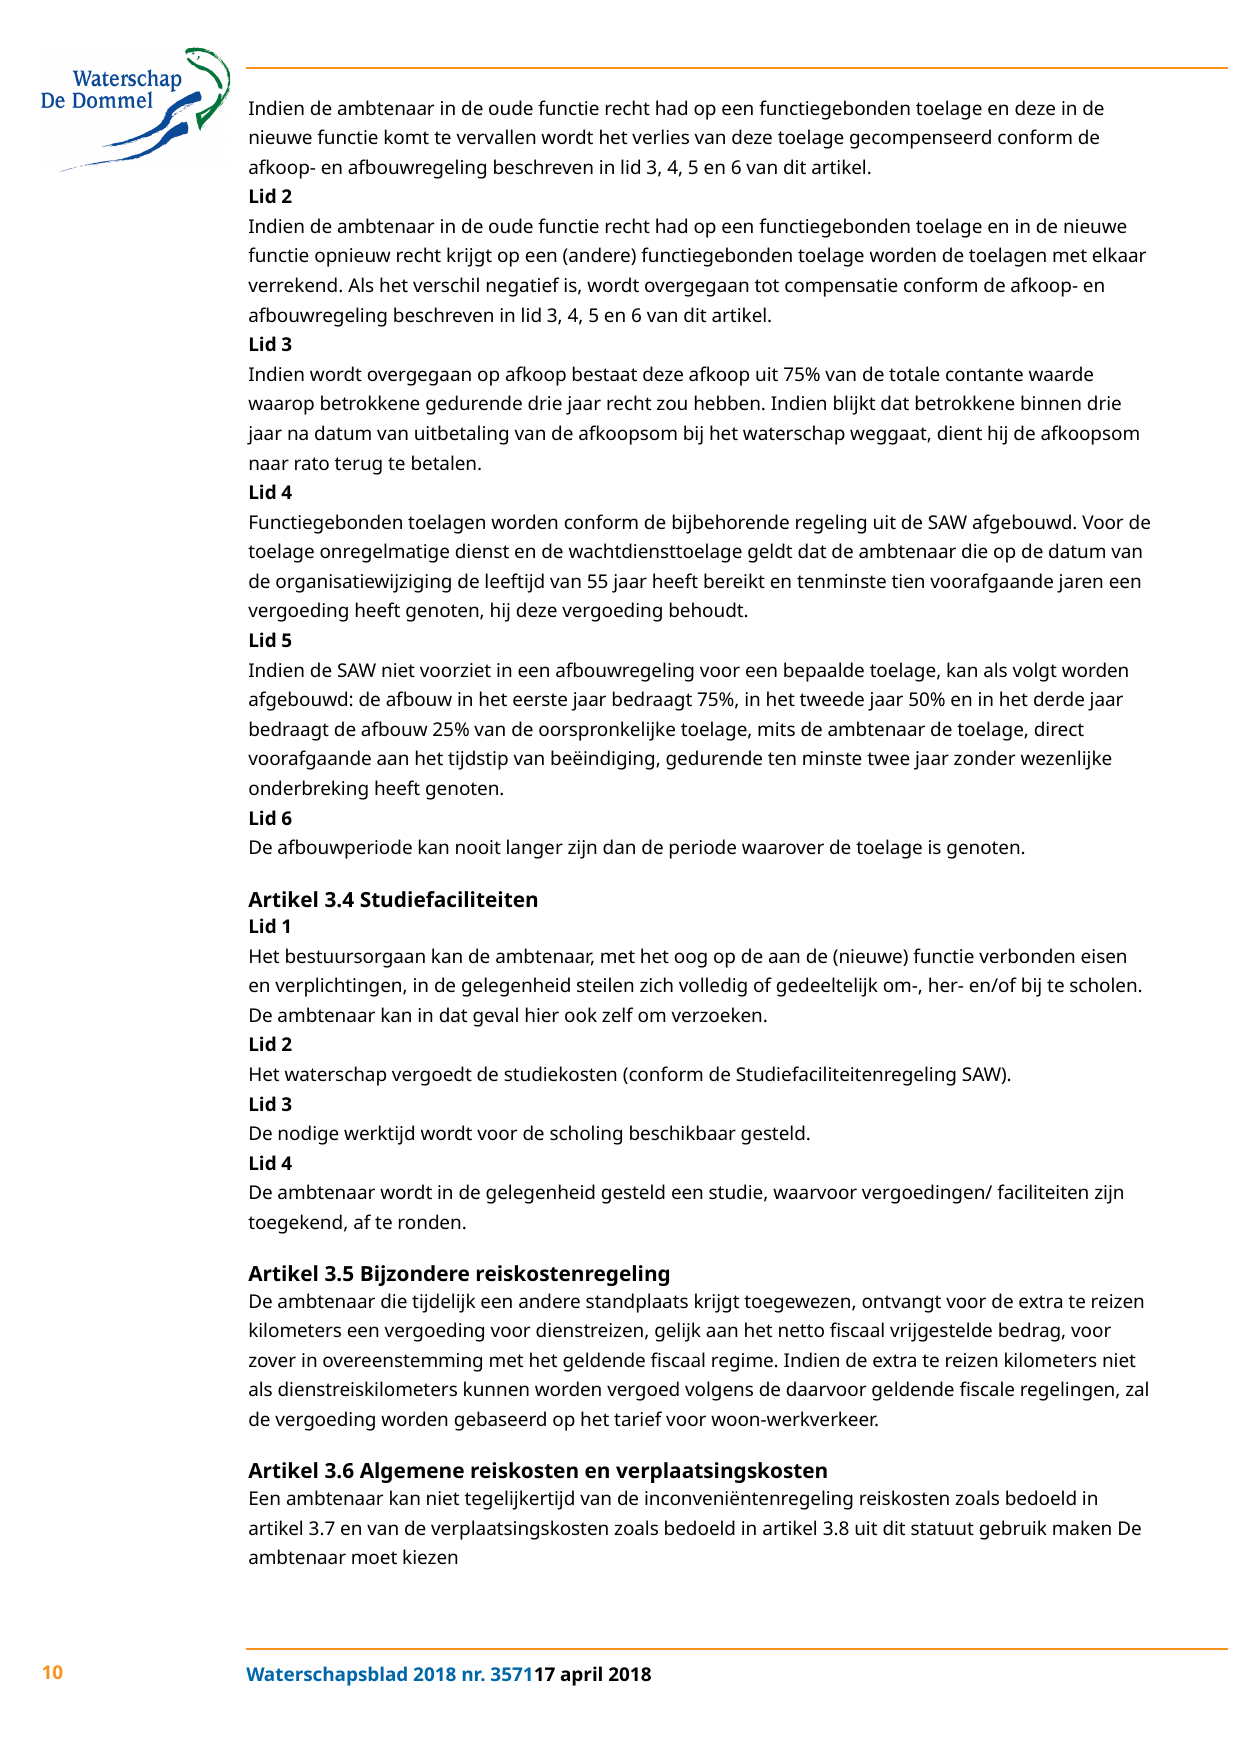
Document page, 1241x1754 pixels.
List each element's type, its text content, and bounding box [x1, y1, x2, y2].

text De afbouwperiode kan nooit langer zijn dan de periode waarover de toelage is genoten. [248, 834, 1152, 860]
text Lid 4 [248, 1150, 1152, 1176]
text Indien de ambtenaar in de oude functie recht had op een functiegebonden toelage en deze in de nieuwe functie komt te vervallen wordt het verlies van deze toelage gecompenseerd conform de afkoop- en afbouwregeling beschreven in lid 3, 4, 5 en 6 van dit artikel. [248, 95, 1152, 180]
text De ambtenaar die tijdelijk een andere standplaats krijgt toegewezen, ontvangt voor de extra te reizen kilometers een vergoeding voor dienstreizen, gelijk aan het netto fiscaal vrijgestelde bedrag, voor zover in overeenstemming met het geldende fiscaal regime. Indien de extra te reizen kilometers niet als dienstreiskilometers kunnen worden vergoed volgens de daarvoor geldende fiscale regelingen, zal de vergoeding worden gebaseerd op het tarief voor woon-werkverkeer. [248, 1288, 1152, 1432]
text Artikel 3.4 Studiefaciliteiten [248, 885, 1152, 913]
text Functiegebonden toelagen worden conform de bijbehorende regeling uit de SAW afgebouwd. Voor de toelage onregelmatige dienst en de wachtdiensttoelage geldt dat de ambtenaar die op de datum van de organisatiewijziging de leeftijd van 55 jaar heeft bereikt en tenminste tien voorafgaande jaren een vergoeding heeft genoten, hij deze vergoeding behoudt. [248, 509, 1152, 623]
text Lid 2 [248, 1032, 1152, 1057]
text Indien wordt overgegaan op afkoop bestaat deze afkoop uit 75% van de totale contante waarde waarop betrokkene gedurende drie jaar recht zou hebben. Indien blijkt dat betrokkene binnen drie jaar na datum van uitbetaling van de afkoopsom bij het waterschap weggaat, dient hij de afkoopsom naar rato terug te betalen. [248, 361, 1152, 476]
text Artikel 3.5 Bijzondere reiskostenregeling [248, 1259, 1152, 1288]
text Een ambtenaar kan niet tegelijkertijd van de inconveniëntenregeling reiskosten zoals bedoeld in artikel 3.7 en van de verplaatsingskosten zoals bedoeld in artikel 3.8 uit dit statuut gebruik maken De ambtenaar moet kiezen [248, 1485, 1152, 1570]
text Lid 1 [248, 913, 1152, 939]
text Het waterschap vergoedt de studiekosten (conform de Studiefaciliteitenregeling SAW). [248, 1061, 1152, 1087]
text Lid 3 [248, 1091, 1152, 1116]
text Lid 2 [248, 183, 1152, 209]
text Artikel 3.6 Algemene reiskosten en verplaatsingskosten [248, 1457, 1152, 1485]
text Lid 6 [248, 805, 1152, 831]
text Het bestuursorgaan kan de ambtenaar, met het oog op de aan de (nieuwe) functie verbonden eisen en verplichtingen, in de gelegenheid steilen zich volledig of gedeeltelijk om-, her- en/of bij te scholen. De ambtenaar kan in dat geval hier ook zelf om verzoeken. [248, 943, 1152, 1028]
text Indien de SAW niet voorziet in een afbouwregeling voor een bepaalde toelage, kan als volgt worden afgebouwd: de afbouw in het eerste jaar bedraagt 75%, in het tweede jaar 50% en in het derde jaar bedraagt de afbouw 25% van de oorspronkelijke toelage, mits de ambtenaar de toelage, direct voorafgaande aan het tijdstip van beëindiging, gedurende ten minste twee jaar zonder wezenlijke onderbreking heeft genoten. [248, 657, 1152, 801]
text Lid 5 [248, 627, 1152, 653]
text Lid 4 [248, 479, 1152, 505]
text De nodige werktijd wordt voor de scholing beschikbaar gesteld. [248, 1120, 1152, 1146]
text De ambtenaar wordt in de gelegenheid gesteld een studie, waarvoor vergoedingen/ faciliteiten zijn toegekend, af te ronden. [248, 1179, 1152, 1235]
text Indien de ambtenaar in de oude functie recht had op een functiegebonden toelage en in de nieuwe functie opnieuw recht krijgt op een (andere) functiegebonden toelage worden de toelagen met elkaar verrekend. Als het verschil negatief is, wordt overgegaan tot compensatie conform de afkoop- en afbouwregeling beschreven in lid 3, 4, 5 en 6 van dit artikel. [248, 213, 1152, 328]
text Lid 3 [248, 331, 1152, 357]
picture [41, 47, 231, 172]
